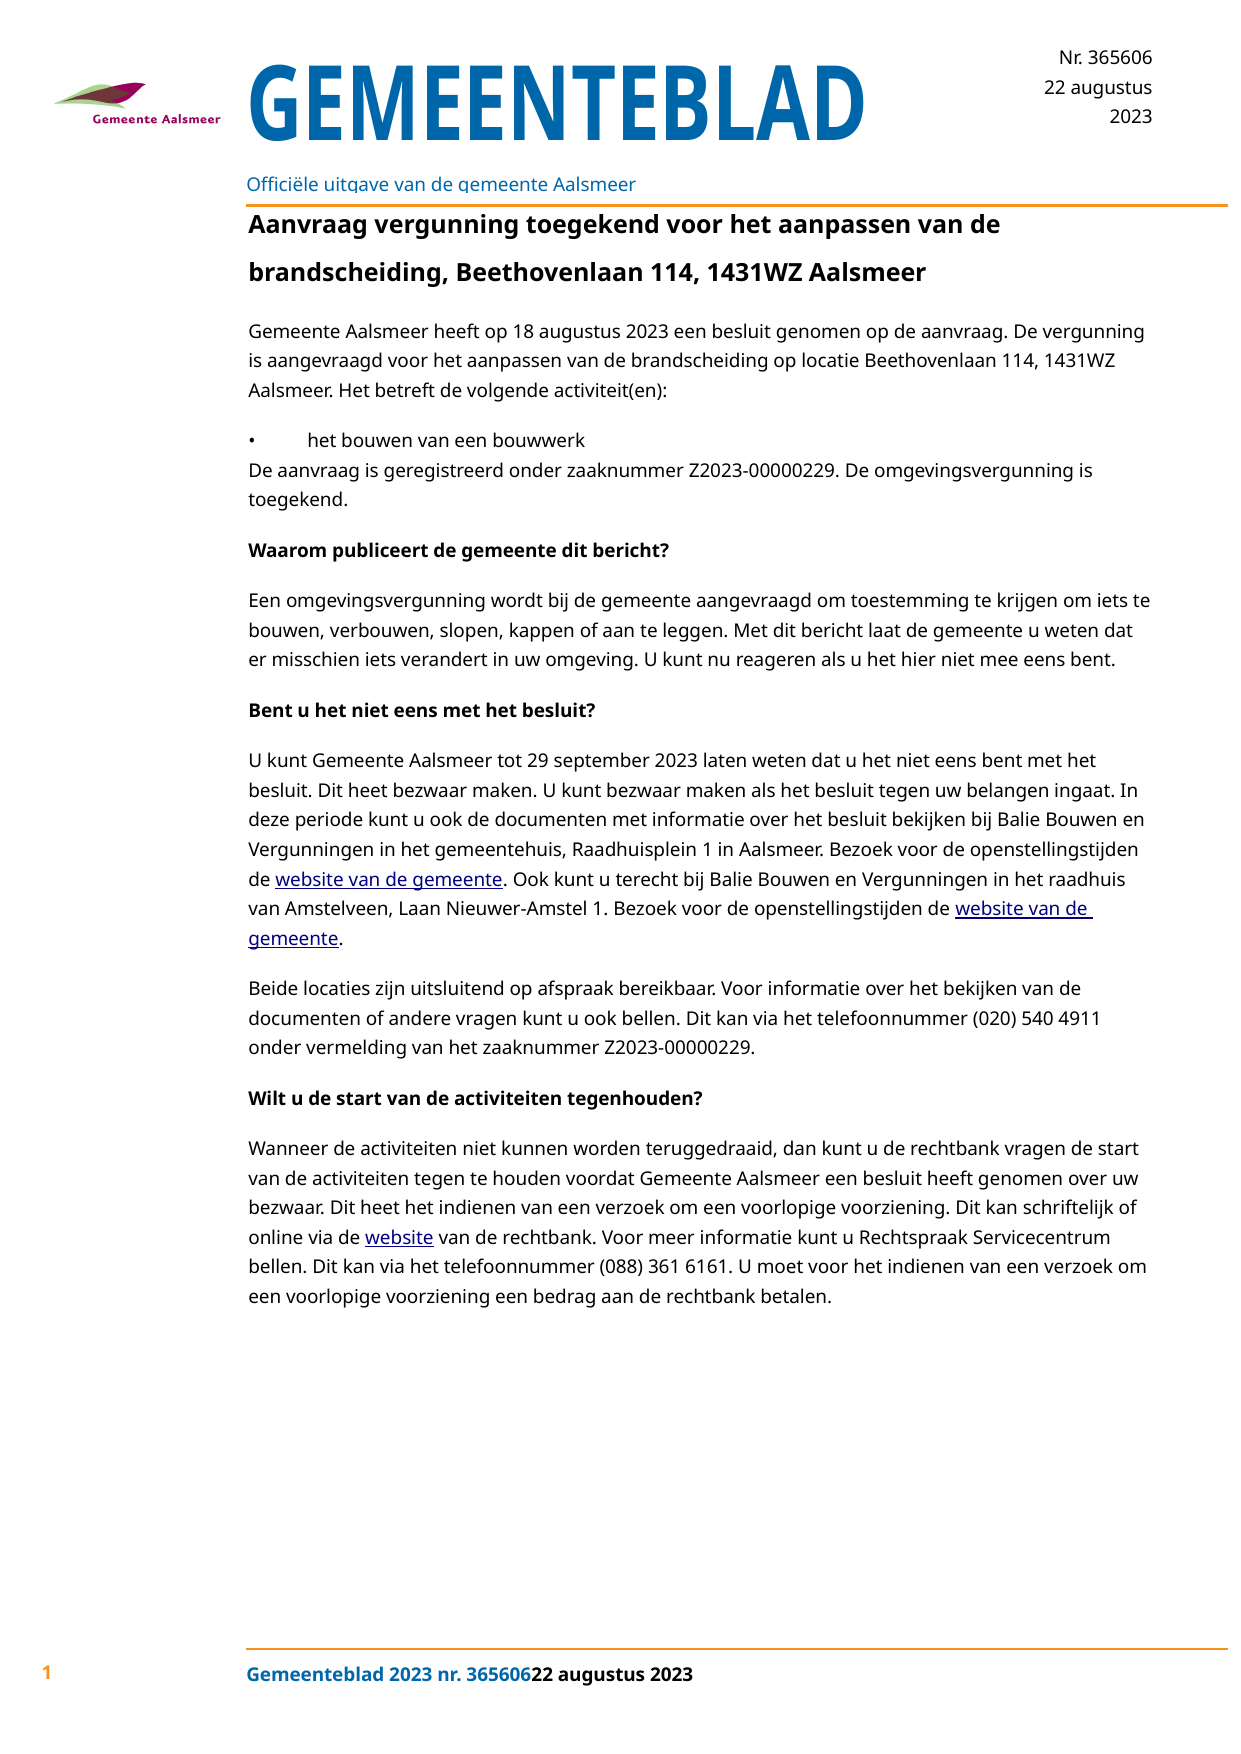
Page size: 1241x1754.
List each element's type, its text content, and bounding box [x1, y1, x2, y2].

list het bouwen van een bouwwerk [248, 427, 1152, 453]
text Een omgevingsvergunning wordt bij de gemeente aangevraagd om toestemming te krijgen om iets te bouwen, verbouwen, slopen, kappen of aan te leggen. Met dit bericht laat de gemeente u weten dat er misschien iets verandert in uw omgeving. U kunt nu reageren als u het hier niet mee eens bent. [248, 587, 1152, 672]
text U kunt Gemeente Aalsmeer tot 29 september 2023 laten weten dat u het niet eens bent met het besluit. Dit heet bezwaar maken. U kunt bezwaar maken als het besluit tegen uw belangen ingaat. In deze periode kunt u ook de documenten met informatie over het besluit bekijken bij Balie Bouwen en Vergunningen in het gemeentehuis, Raadhuisplein 1 in Aalsmeer. Bezoek voor de openstellingstijden de website van de gemeente. Ook kunt u terecht bij Balie Bouwen en Vergunningen in het raadhuis van Amstelveen, Laan Nieuwer-Amstel 1. Bezoek voor de openstellingstijden de website van de gemeente. [248, 747, 1152, 951]
picture [41, 47, 231, 172]
text De aanvraag is geregistreerd onder zaaknummer Z2023-00000229. De omgevingsvergunning is toegekend. [248, 457, 1152, 512]
text Bent u het niet eens met het besluit? [248, 697, 1152, 723]
text Waarom publiceert de gemeente dit bericht? [248, 537, 1152, 563]
text Wanneer de activiteiten niet kunnen worden teruggedraaid, dan kunt u de rechtbank vragen de start van de activiteiten tegen te houden voordat Gemeente Aalsmeer een besluit heeft genomen over uw bezwaar. Dit heet het indienen van een verzoek om een voorlopige voorziening. Dit kan schriftelijk of online via de website van de rechtbank. Voor meer informatie kunt u Rechtspraak Servicecentrum bellen. Dit kan via het telefoonnummer (088) 361 6161. U moet voor het indienen van een verzoek om een voorlopige voorziening een bedrag aan de rechtbank betalen. [248, 1135, 1152, 1309]
text Wilt u de start van de activiteiten tegenhouden? [248, 1085, 1152, 1111]
text Beide locaties zijn uitsluitend op afspraak bereikbaar. Voor informatie over het bekijken van de documenten of andere vragen kunt u ook bellen. Dit kan via het telefoonnummer (020) 540 4911 onder vermelding van het zaaknummer Z2023-00000229. [248, 975, 1152, 1060]
text Gemeente Aalsmeer heeft op 18 augustus 2023 een besluit genomen op de aanvraag. De vergunning is aangevraagd voor het aanpassen van de brandscheiding op locatie Beethovenlaan 114, 1431WZ Aalsmeer. Het betreft de volgende activiteit(en): [248, 318, 1152, 403]
text Aanvraag vergunning toegekend voor het aanpassen van de brandscheiding, Beethovenlaan 114, 1431WZ Aalsmeer [248, 207, 1152, 288]
